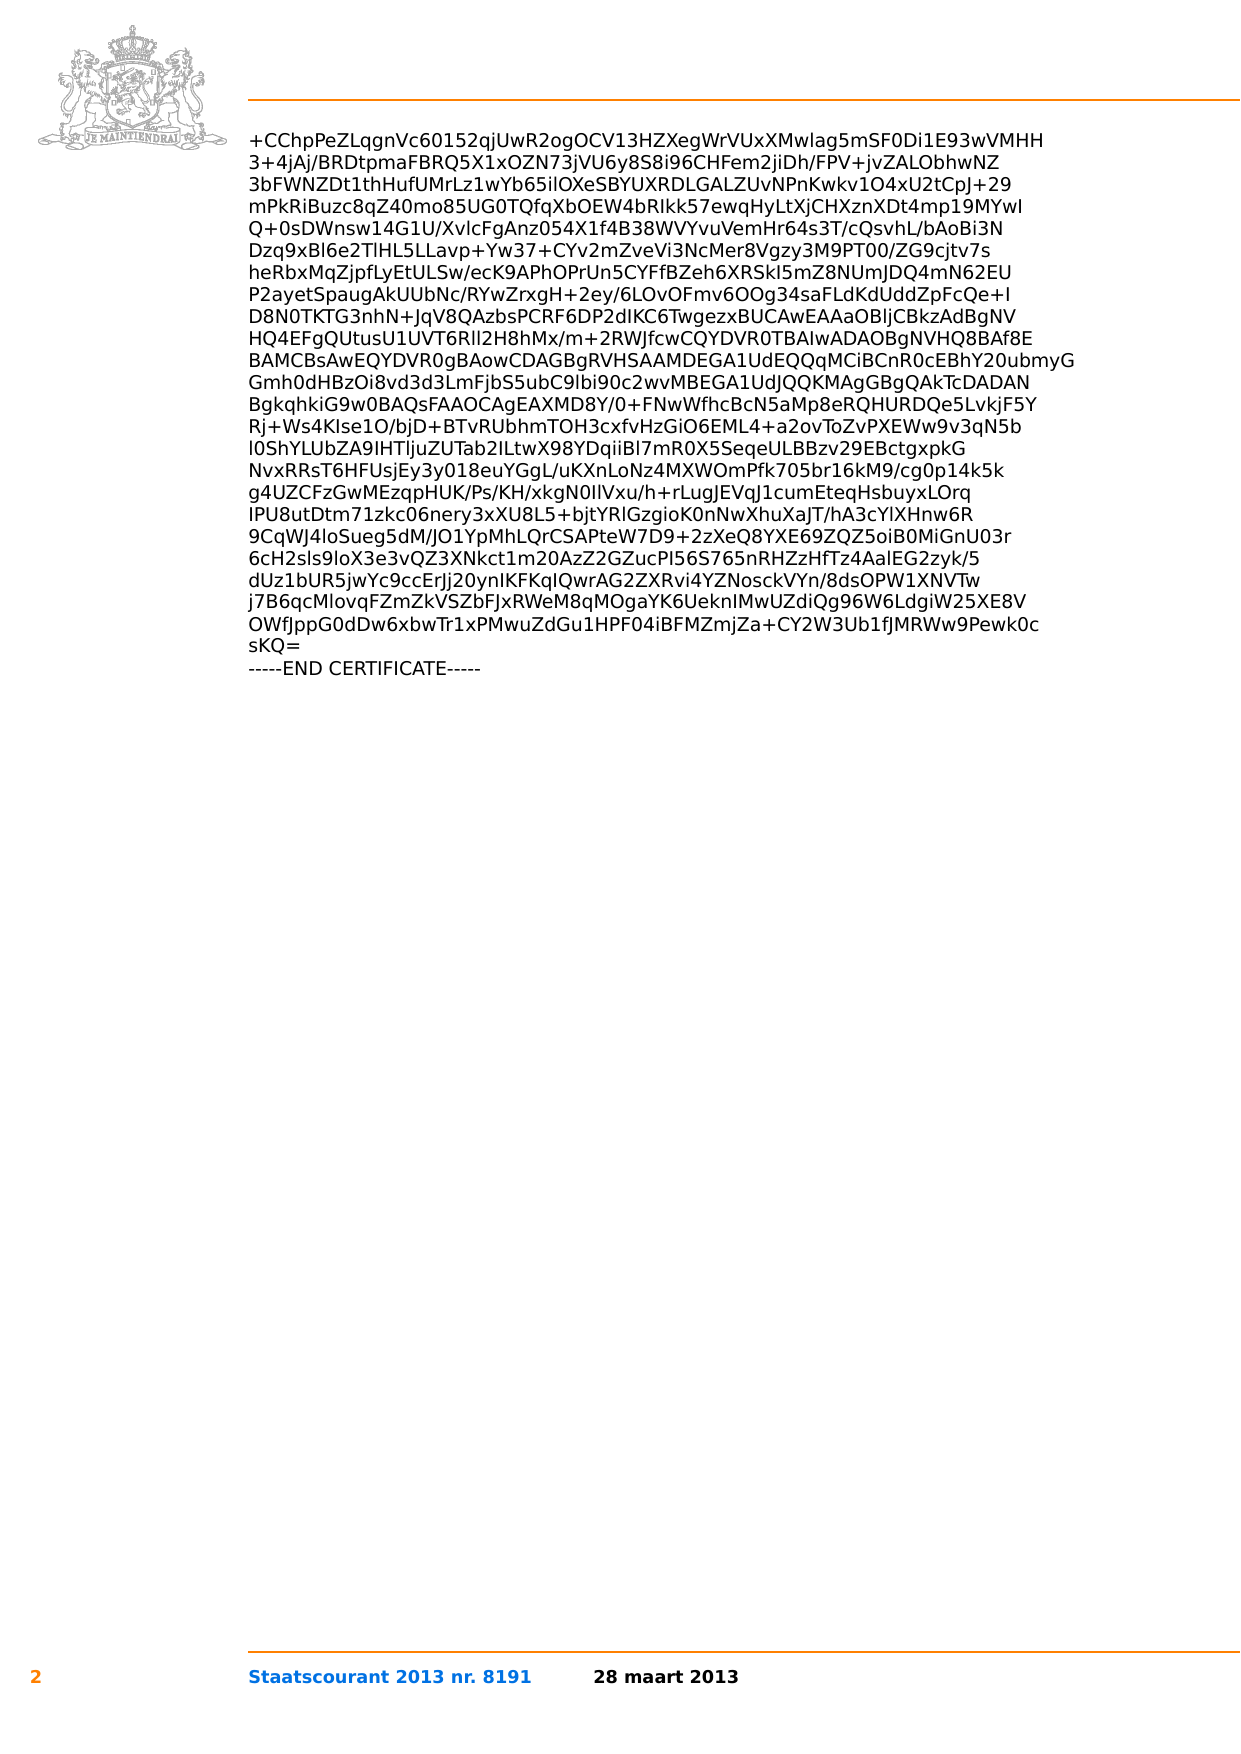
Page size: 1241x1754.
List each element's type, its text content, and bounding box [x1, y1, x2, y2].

text 3+4jAj/BRDtpmaFBRQ5X1xOZN73jVU6y8S8i96CHFem2jiDh/FPV+jvZALObhwNZ [248, 152, 1163, 174]
text D8N0TKTG3nhN+JqV8QAzbsPCRF6DP2dIKC6TwgezxBUCAwEAAaOBljCBkzAdBgNV [248, 306, 1163, 328]
text Rj+Ws4KIse1O/bjD+BTvRUbhmTOH3cxfvHzGiO6EML4+a2ovToZvPXEWw9v3qN5b [248, 416, 1163, 438]
text heRbxMqZjpfLyEtULSw/ecK9APhOPrUn5CYFfBZeh6XRSkI5mZ8NUmJDQ4mN62EU [248, 262, 1163, 284]
text Gmh0dHBzOi8vd3d3LmFjbS5ubC9lbi90c2wvMBEGA1UdJQQKMAgGBgQAkTcDADAN [248, 372, 1163, 394]
text 3bFWNZDt1thHufUMrLz1wYb65ilOXeSBYUXRDLGALZUvNPnKwkv1O4xU2tCpJ+29 [248, 174, 1163, 196]
text g4UZCFzGwMEzqpHUK/Ps/KH/xkgN0IlVxu/h+rLugJEVqJ1cumEteqHsbuyxLOrq [248, 482, 1163, 503]
text HQ4EFgQUtusU1UVT6Rll2H8hMx/m+2RWJfcwCQYDVR0TBAIwADAOBgNVHQ8BAf8E [248, 328, 1163, 350]
text mPkRiBuzc8qZ40mo85UG0TQfqXbOEW4bRIkk57ewqHyLtXjCHXznXDt4mp19MYwI [248, 196, 1163, 218]
text OWfJppG0dDw6xbwTr1xPMwuZdGu1HPF04iBFMZmjZa+CY2W3Ub1fJMRWw9Pewk0c [248, 613, 1163, 635]
text BAMCBsAwEQYDVR0gBAowCDAGBgRVHSAAMDEGA1UdEQQqMCiBCnR0cEBhY20ubmyG [248, 350, 1163, 372]
text j7B6qcMlovqFZmZkVSZbFJxRWeM8qMOgaYK6UeknIMwUZdiQg96W6LdgiW25XE8V [248, 591, 1163, 613]
text 6cH2sls9loX3e3vQZ3XNkct1m20AzZ2GZucPI56S765nRHZzHfTz4AalEG2zyk/5 [248, 547, 1163, 569]
text l0ShYLUbZA9IHTljuZUTab2ILtwX98YDqiiBl7mR0X5SeqeULBBzv29EBctgxpkG [248, 438, 1163, 459]
text NvxRRsT6HFUsjEy3y018euYGgL/uKXnLoNz4MXWOmPfk705br16kM9/cg0p14k5k [248, 459, 1163, 482]
text Dzq9xBl6e2TlHL5LLavp+Yw37+CYv2mZveVi3NcMer8Vgzy3M9PT00/ZG9cjtv7s [248, 240, 1163, 262]
text BgkqhkiG9w0BAQsFAAOCAgEAXMD8Y/0+FNwWfhcBcN5aMp8eRQHURDQe5LvkjF5Y [248, 394, 1163, 416]
text -----END CERTIFICATE----- [248, 657, 1163, 679]
text Q+0sDWnsw14G1U/XvlcFgAnz054X1f4B38WVYvuVemHr64s3T/cQsvhL/bAoBi3N [248, 218, 1163, 240]
text dUz1bUR5jwYc9ccErJj20ynIKFKqIQwrAG2ZXRvi4YZNosckVYn/8dsOPW1XNVTw [248, 569, 1163, 591]
text sKQ= [248, 635, 1163, 657]
text IPU8utDtm71zkc06nery3xXU8L5+bjtYRlGzgioK0nNwXhuXaJT/hA3cYlXHnw6R [248, 503, 1163, 526]
text +CChpPeZLqgnVc60152qjUwR2ogOCV13HZXegWrVUxXMwlag5mSF0Di1E93wVMHH [248, 130, 1163, 152]
picture [38, 25, 227, 150]
text 9CqWJ4loSueg5dM/JO1YpMhLQrCSAPteW7D9+2zXeQ8YXE69ZQZ5oiB0MiGnU03r [248, 526, 1163, 547]
text P2ayetSpaugAkUUbNc/RYwZrxgH+2ey/6LOvOFmv6OOg34saFLdKdUddZpFcQe+I [248, 284, 1163, 306]
